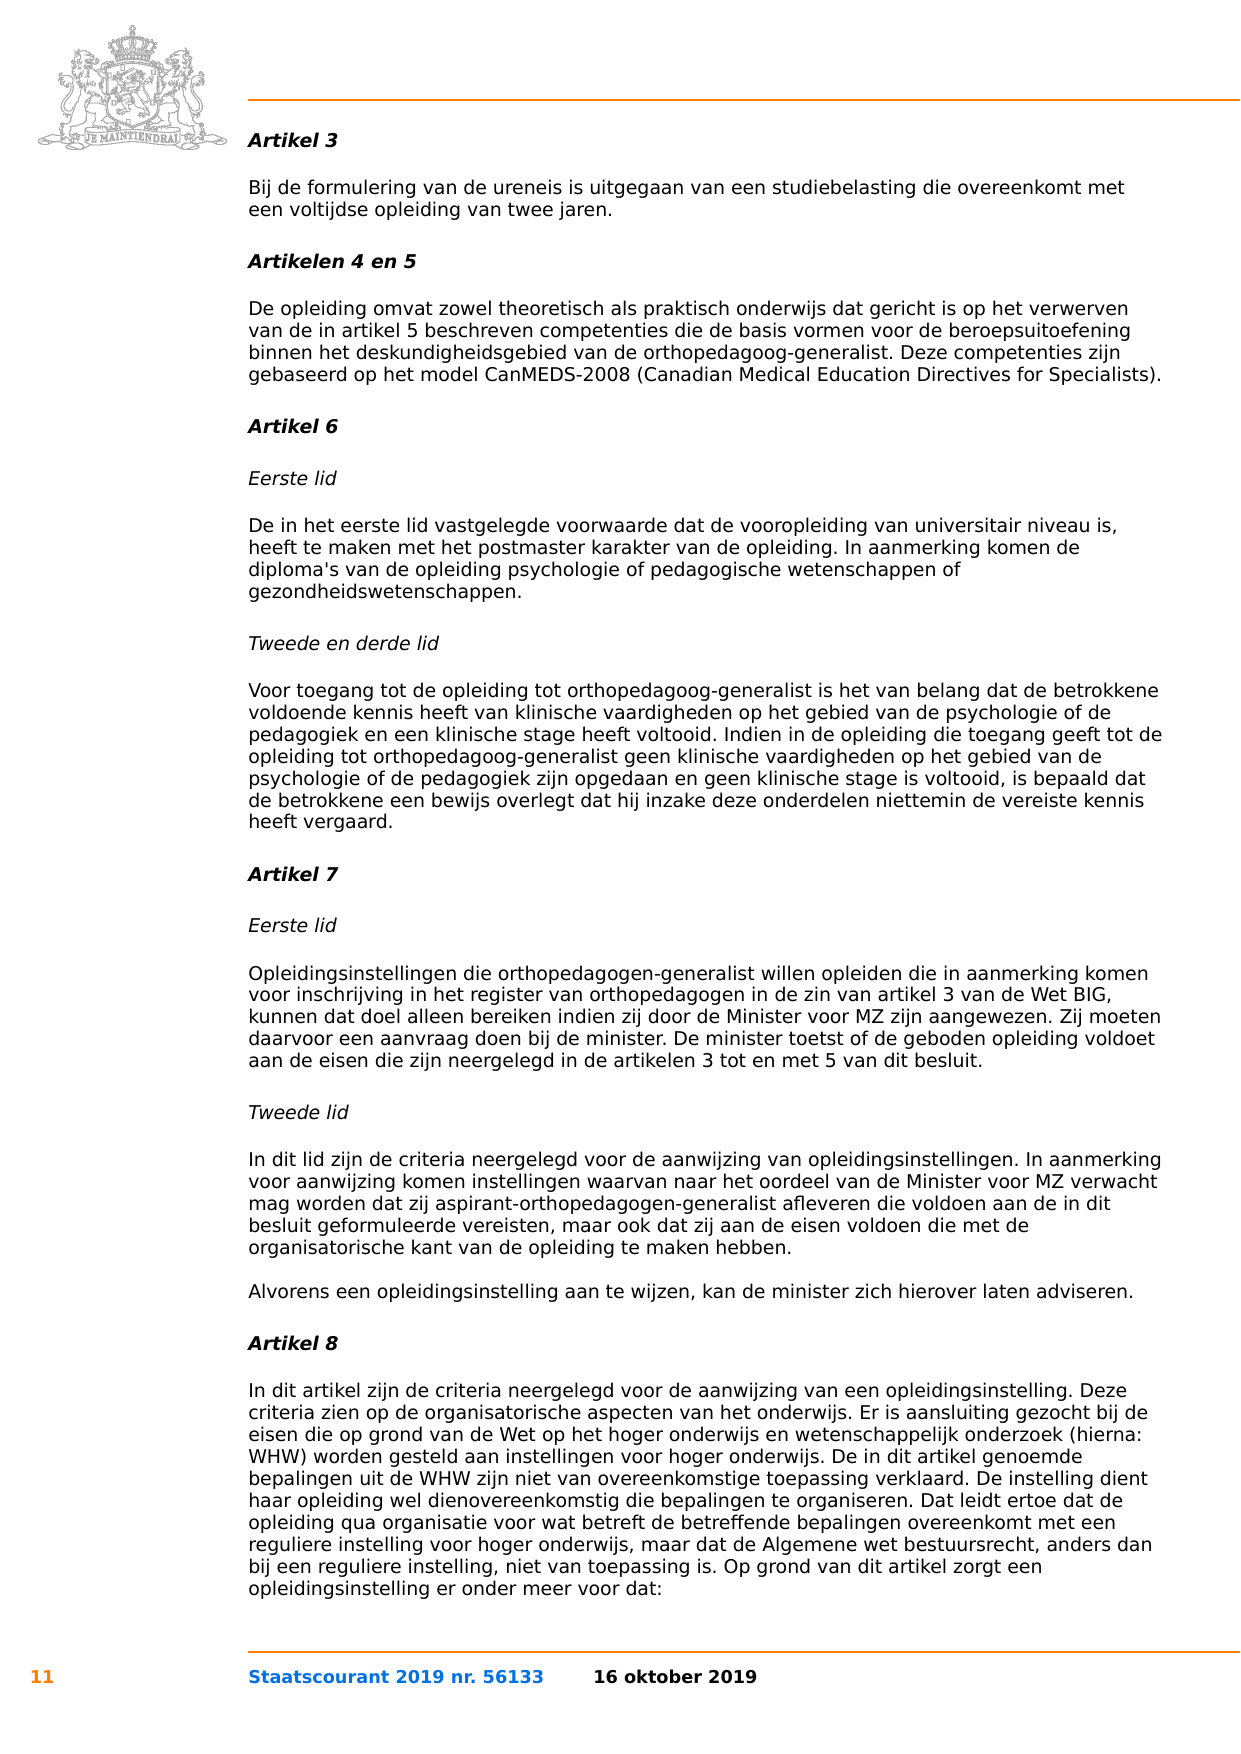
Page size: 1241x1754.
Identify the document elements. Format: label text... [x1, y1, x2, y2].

subtitle Artikel 7 [248, 863, 1163, 885]
subtitle Eerste lid [248, 915, 1163, 937]
text Voor toegang tot de opleiding tot orthopedagoog-generalist is het van belang dat de betrokkene voldoende kennis heeft van klinische vaardigheden op het gebied van de psychologie of de pedagogiek en een klinische stage heeft voltooid. Indien in de opleiding die toegang geeft tot de opleiding tot orthopedagoog-generalist geen klinische vaardigheden op het gebied van de psychologie of de pedagogiek zijn opgedaan en geen klinische stage is voltooid, is bepaald dat de betrokkene een bewijs overlegt dat hij inzake deze onderdelen niettemin de vereiste kennis heeft vergaard. [248, 679, 1163, 833]
text Opleidingsinstellingen die orthopedagogen-generalist willen opleiden die in aanmerking komen voor inschrijving in het register van orthopedagogen in de zin van artikel 3 van de Wet BIG, kunnen dat doel alleen bereiken indien zij door de Minister voor MZ zijn aangewezen. Zij moeten daarvoor een aanvraag doen bij de minister. De minister toetst of de geboden opleiding voldoet aan de eisen die zijn neergelegd in de artikelen 3 tot en met 5 van dit besluit. [248, 962, 1163, 1072]
subtitle Artikelen 4 en 5 [248, 251, 1163, 273]
subtitle Artikel 3 [248, 130, 1163, 152]
text In dit lid zijn de criteria neergelegd voor de aanwijzing van opleidingsinstellingen. In aanmerking voor aanwijzing komen instellingen waarvan naar het oordeel van de Minister voor MZ verwacht mag worden dat zij aspirant-orthopedagogen-generalist afleveren die voldoen aan de in dit besluit geformuleerde vereisten, maar ook dat zij aan de eisen voldoen die met de organisatorische kant van de opleiding te maken hebben. [248, 1149, 1163, 1259]
text De in het eerste lid vastgelegde voorwaarde dat de vooropleiding van universitair niveau is, heeft te maken met het postmaster karakter van de opleiding. In aanmerking komen de diploma's van de opleiding psychologie of pedagogische wetenschappen of gezondheidswetenschappen. [248, 515, 1163, 603]
subtitle Artikel 6 [248, 416, 1163, 438]
text In dit artikel zijn de criteria neergelegd voor de aanwijzing van een opleidingsinstelling. Deze criteria zien op de organisatorische aspecten van het onderwijs. Er is aansluiting gezocht bij de eisen die op grond van de Wet op het hoger onderwijs en wetenschappelijk onderzoek (hierna: WHW) worden gesteld aan instellingen voor hoger onderwijs. De in dit artikel genoemde bepalingen uit de WHW zijn niet van overeenkomstige toepassing verklaard. De instelling dient haar opleiding wel dienovereenkomstig die bepalingen te organiseren. Dat leidt ertoe dat de opleiding qua organisatie voor wat betreft de betreffende bepalingen overeenkomt met een reguliere instelling voor hoger onderwijs, maar dat de Algemene wet bestuursrecht, anders dan bij een reguliere instelling, niet van toepassing is. Op grond van dit artikel zorgt een opleidingsinstelling er onder meer voor dat: [248, 1380, 1163, 1600]
text Alvorens een opleidingsinstelling aan te wijzen, kan de minister zich hierover laten adviseren. [248, 1281, 1163, 1303]
subtitle Artikel 8 [248, 1333, 1163, 1355]
subtitle Tweede en derde lid [248, 633, 1163, 654]
picture [38, 25, 227, 150]
subtitle Eerste lid [248, 468, 1163, 490]
subtitle Tweede lid [248, 1102, 1163, 1124]
text De opleiding omvat zowel theoretisch als praktisch onderwijs dat gericht is op het verwerven van de in artikel 5 beschreven competenties die de basis vormen voor de beroepsuitoefening binnen het deskundigheidsgebied van de orthopedagoog-generalist. Deze competenties zijn gebaseerd op het model CanMEDS-2008 (Canadian Medical Education Directives for Specialists). [248, 298, 1163, 386]
text Bij de formulering van de ureneis is uitgegaan van een studiebelasting die overeenkomt met een voltijdse opleiding van twee jaren. [248, 177, 1163, 221]
